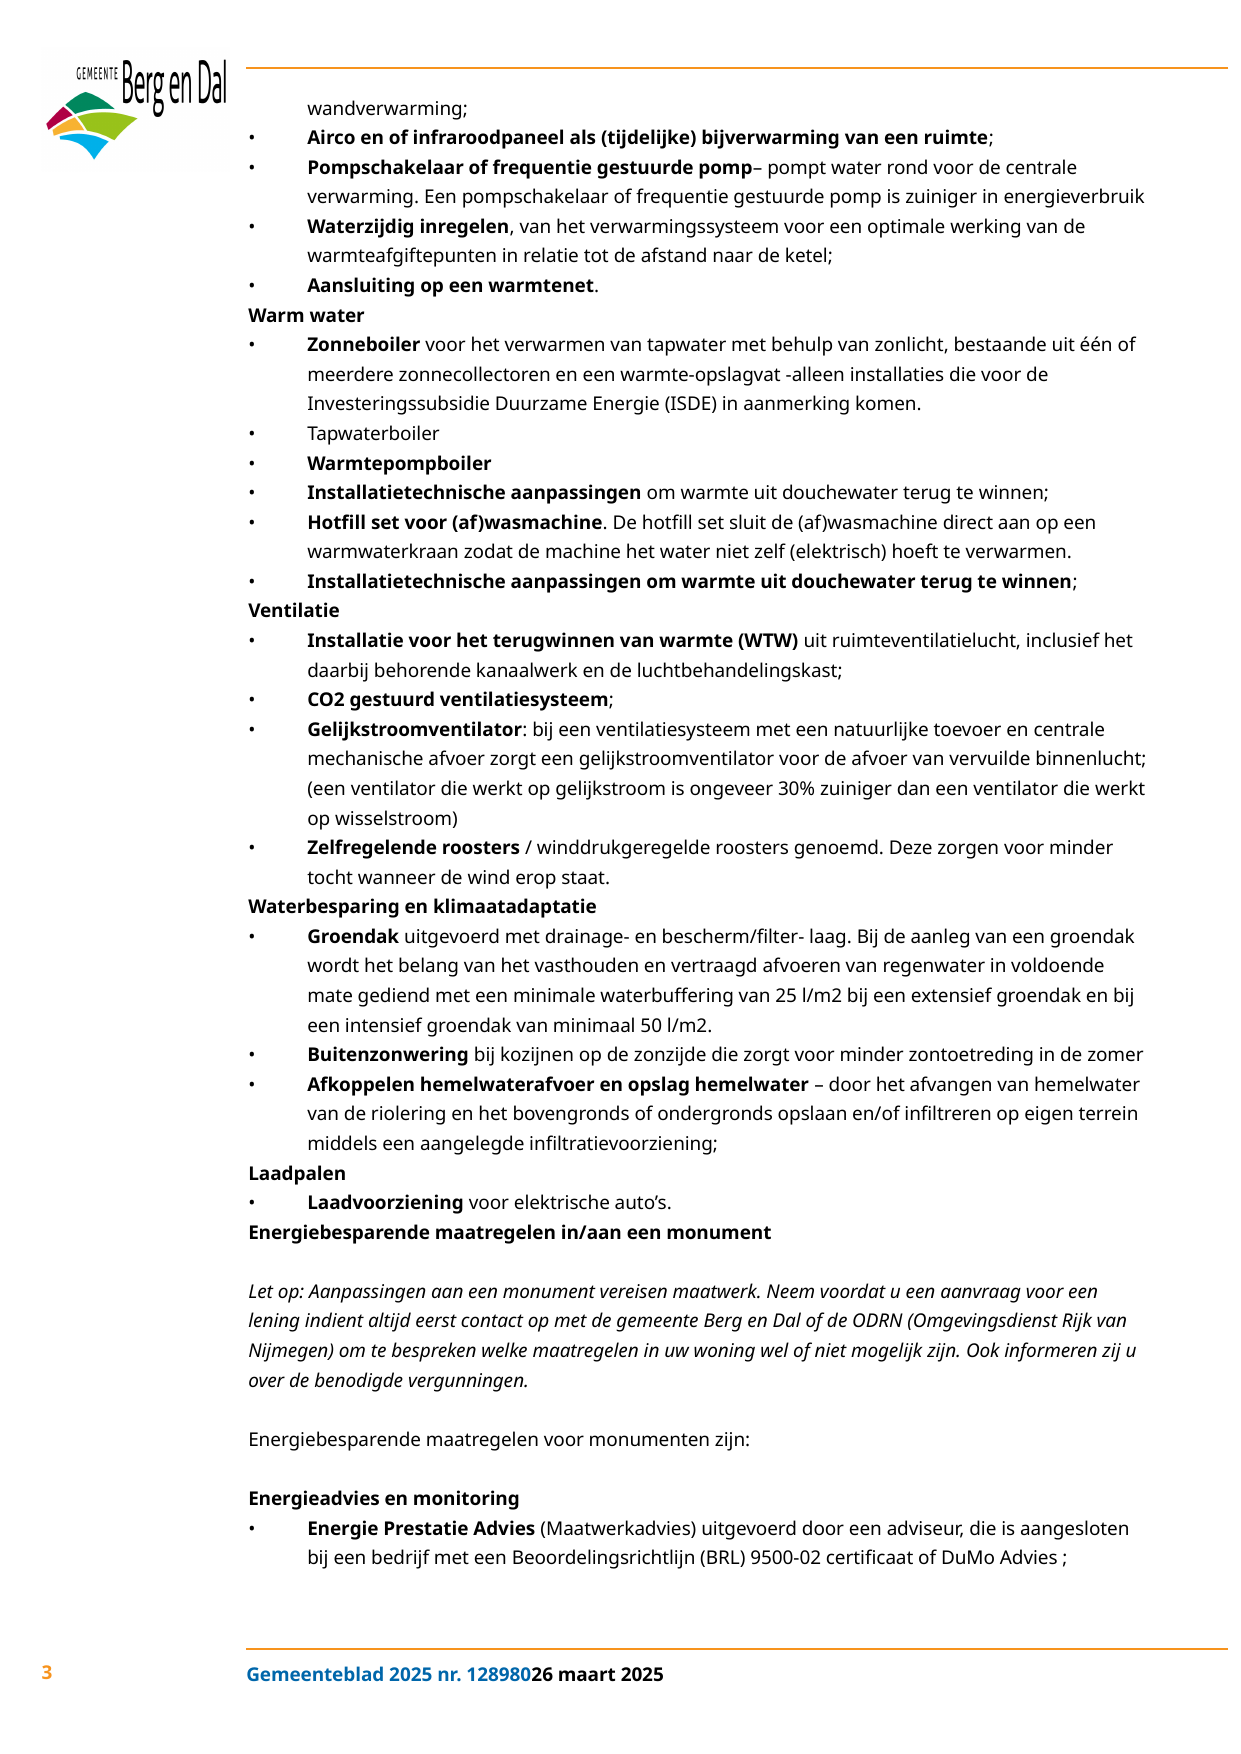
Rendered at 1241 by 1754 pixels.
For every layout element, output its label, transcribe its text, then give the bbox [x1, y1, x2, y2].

text Ventilatie [248, 598, 1152, 623]
list Hotfill set voor (af)wasmachine. De hotfill set sluit de (af)wasmachine direct aan op een warmwaterkraan zodat de machine het water niet zelf (elektrisch) hoeft te verwarmen. [248, 509, 1152, 564]
text Energiebesparende maatregelen in/aan een monument [248, 1219, 1152, 1245]
list Installatietechnische aanpassingen om warmte uit douchewater terug te winnen; [248, 479, 1152, 505]
list wandverwarming; [248, 95, 1152, 121]
list Airco en of infraroodpaneel als (tijdelijke) bijverwarming van een ruimte; [248, 124, 1152, 150]
list Installatietechnische aanpassingen om warmte uit douchewater terug te winnen; [248, 568, 1152, 594]
text Energieadvies en monitoring [248, 1485, 1152, 1511]
list Zonneboiler voor het verwarmen van tapwater met behulp van zonlicht, bestaande uit één of meerdere zonnecollectoren en een warmte-opslagvat -alleen installaties die voor de Investeringssubsidie Duurzame Energie (ISDE) in aanmerking komen. [248, 331, 1152, 416]
list Buitenzonwering bij kozijnen op de zonzijde die zorgt voor minder zontoetreding in de zomer [248, 1041, 1152, 1067]
list Waterzijdig inregelen, van het verwarmingssysteem voor een optimale werking van de warmteafgiftepunten in relatie tot de afstand naar de ketel; [248, 213, 1152, 268]
text Laadpalen [248, 1160, 1152, 1186]
list Zelfregelende roosters / winddrukgeregelde roosters genoemd. Deze zorgen voor minder tocht wanneer de wind erop staat. [248, 834, 1152, 890]
list Gelijkstroomventilator: bij een ventilatiesysteem met een natuurlijke toevoer en centrale mechanische afvoer zorgt een gelijkstroomventilator voor de afvoer van vervuilde binnenlucht; (een ventilator die werkt op gelijkstroom is ongeveer 30% zuiniger dan een ventilator die werkt op wisselstroom) [248, 716, 1152, 831]
list Laadvoorziening voor elektrische auto’s. [248, 1189, 1152, 1215]
list Pompschakelaar of frequentie gestuurde pomp– pompt water rond voor de centrale verwarming. Een pompschakelaar of frequentie gestuurde pomp is zuiniger in energieverbruik [248, 154, 1152, 209]
text Warm water [248, 302, 1152, 328]
list CO2 gestuurd ventilatiesysteem; [248, 686, 1152, 712]
list Afkoppelen hemelwaterafvoer en opslag hemelwater – door het afvangen van hemelwater van de riolering en het bovengronds of ondergronds opslaan en/of infiltreren op eigen terrein middels een aangelegde infiltratievoorziening; [248, 1071, 1152, 1156]
list Aansluiting op een warmtenet. [248, 272, 1152, 298]
text Let op: Aanpassingen aan een monument vereisen maatwerk. Neem voordat u een aanvraag voor een lening indient altijd eerst contact op met de gemeente Berg en Dal of de ODRN (Omgevingsdienst Rijk van Nijmegen) om te bespreken welke maatregelen in uw woning wel of niet mogelijk zijn. Ook informeren zij u over de benodigde vergunningen. [248, 1278, 1152, 1393]
text Energiebesparende maatregelen voor monumenten zijn: [248, 1426, 1152, 1452]
list Installatie voor het terugwinnen van warmte (WTW) uit ruimteventilatielucht, inclusief het daarbij behorende kanaalwerk en de luchtbehandelingskast; [248, 627, 1152, 683]
picture [41, 47, 231, 172]
text Waterbesparing en klimaatadaptatie [248, 893, 1152, 919]
list Energie Prestatie Advies (Maatwerkadvies) uitgevoerd door een adviseur, die is aangesloten bij een bedrijf met een Beoordelingsrichtlijn (BRL) 9500-02 certificaat of DuMo Advies ; [248, 1515, 1152, 1570]
list Tapwaterboiler [248, 420, 1152, 446]
list Groendak uitgevoerd met drainage- en bescherm/filter- laag. Bij de aanleg van een groendak wordt het belang van het vasthouden en vertraagd afvoeren van regenwater in voldoende mate gediend met een minimale waterbuffering van 25 l/m2 bij een extensief groendak en bij een intensief groendak van minimaal 50 l/m2. [248, 923, 1152, 1038]
list Warmtepompboiler [248, 450, 1152, 476]
